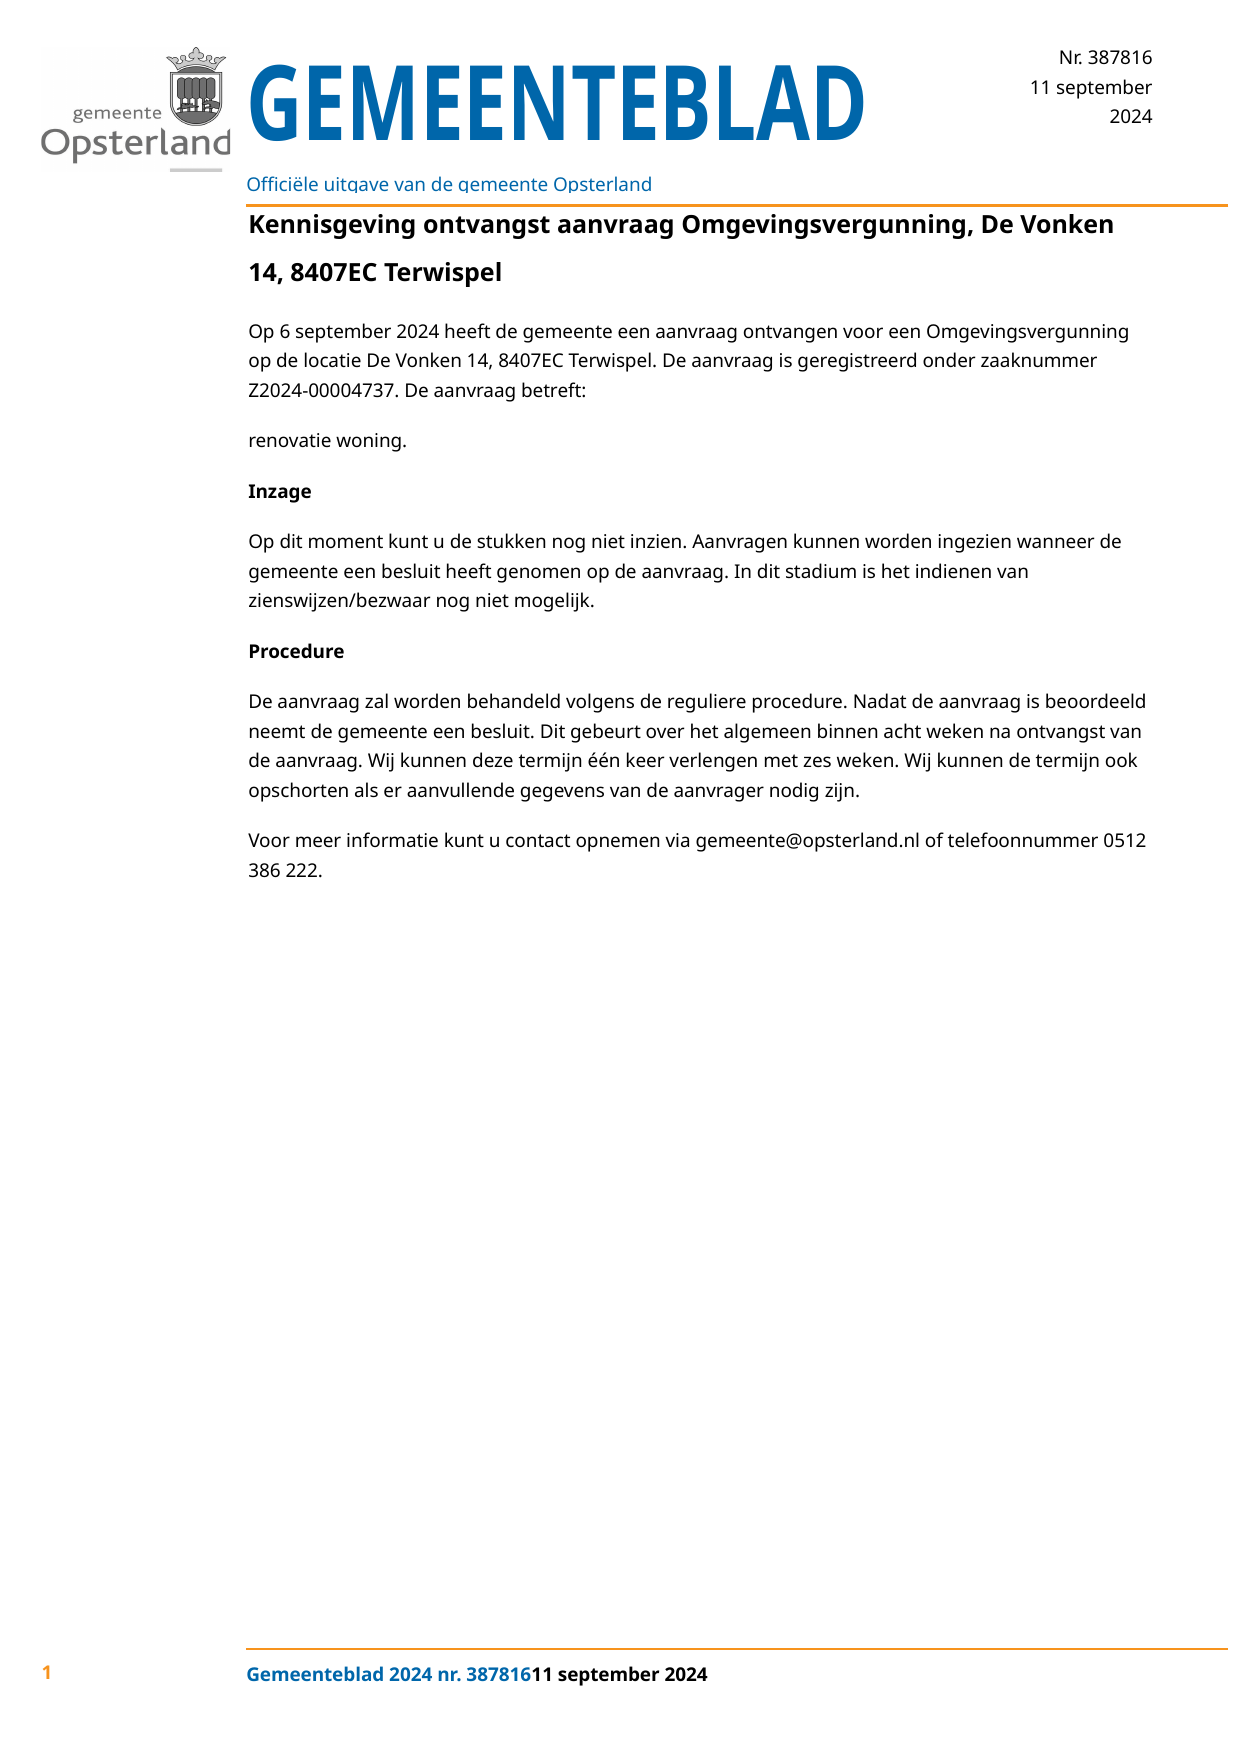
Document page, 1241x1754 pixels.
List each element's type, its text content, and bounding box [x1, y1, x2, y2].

text renovatie woning. [248, 427, 1152, 453]
text Voor meer informatie kunt u contact opnemen via gemeente@opsterland.nl of telefoonnummer 0512 386 222. [248, 827, 1152, 883]
text Inzage [248, 478, 1152, 504]
text Op 6 september 2024 heeft de gemeente een aanvraag ontvangen voor een Omgevingsvergunning op de locatie De Vonken 14, 8407EC Terwispel. De aanvraag is geregistreerd onder zaaknummer Z2024-00004737. De aanvraag betreft: [248, 318, 1152, 403]
text Op dit moment kunt u de stukken nog niet inzien. Aanvragen kunnen worden ingezien wanneer de gemeente een besluit heeft genomen op de aanvraag. In dit stadium is het indienen van zienswijzen/bezwaar nog niet mogelijk. [248, 528, 1152, 613]
text De aanvraag zal worden behandeld volgens de reguliere procedure. Nadat de aanvraag is beoordeeld neemt de gemeente een besluit. Dit gebeurt over het algemeen binnen acht weken na ontvangst van de aanvraag. Wij kunnen deze termijn één keer verlengen met zes weken. Wij kunnen de termijn ook opschorten als er aanvullende gegevens van de aanvrager nodig zijn. [248, 688, 1152, 803]
text Kennisgeving ontvangst aanvraag Omgevingsvergunning, De Vonken 14, 8407EC Terwispel [248, 207, 1152, 288]
picture [41, 47, 231, 172]
text Procedure [248, 638, 1152, 664]
